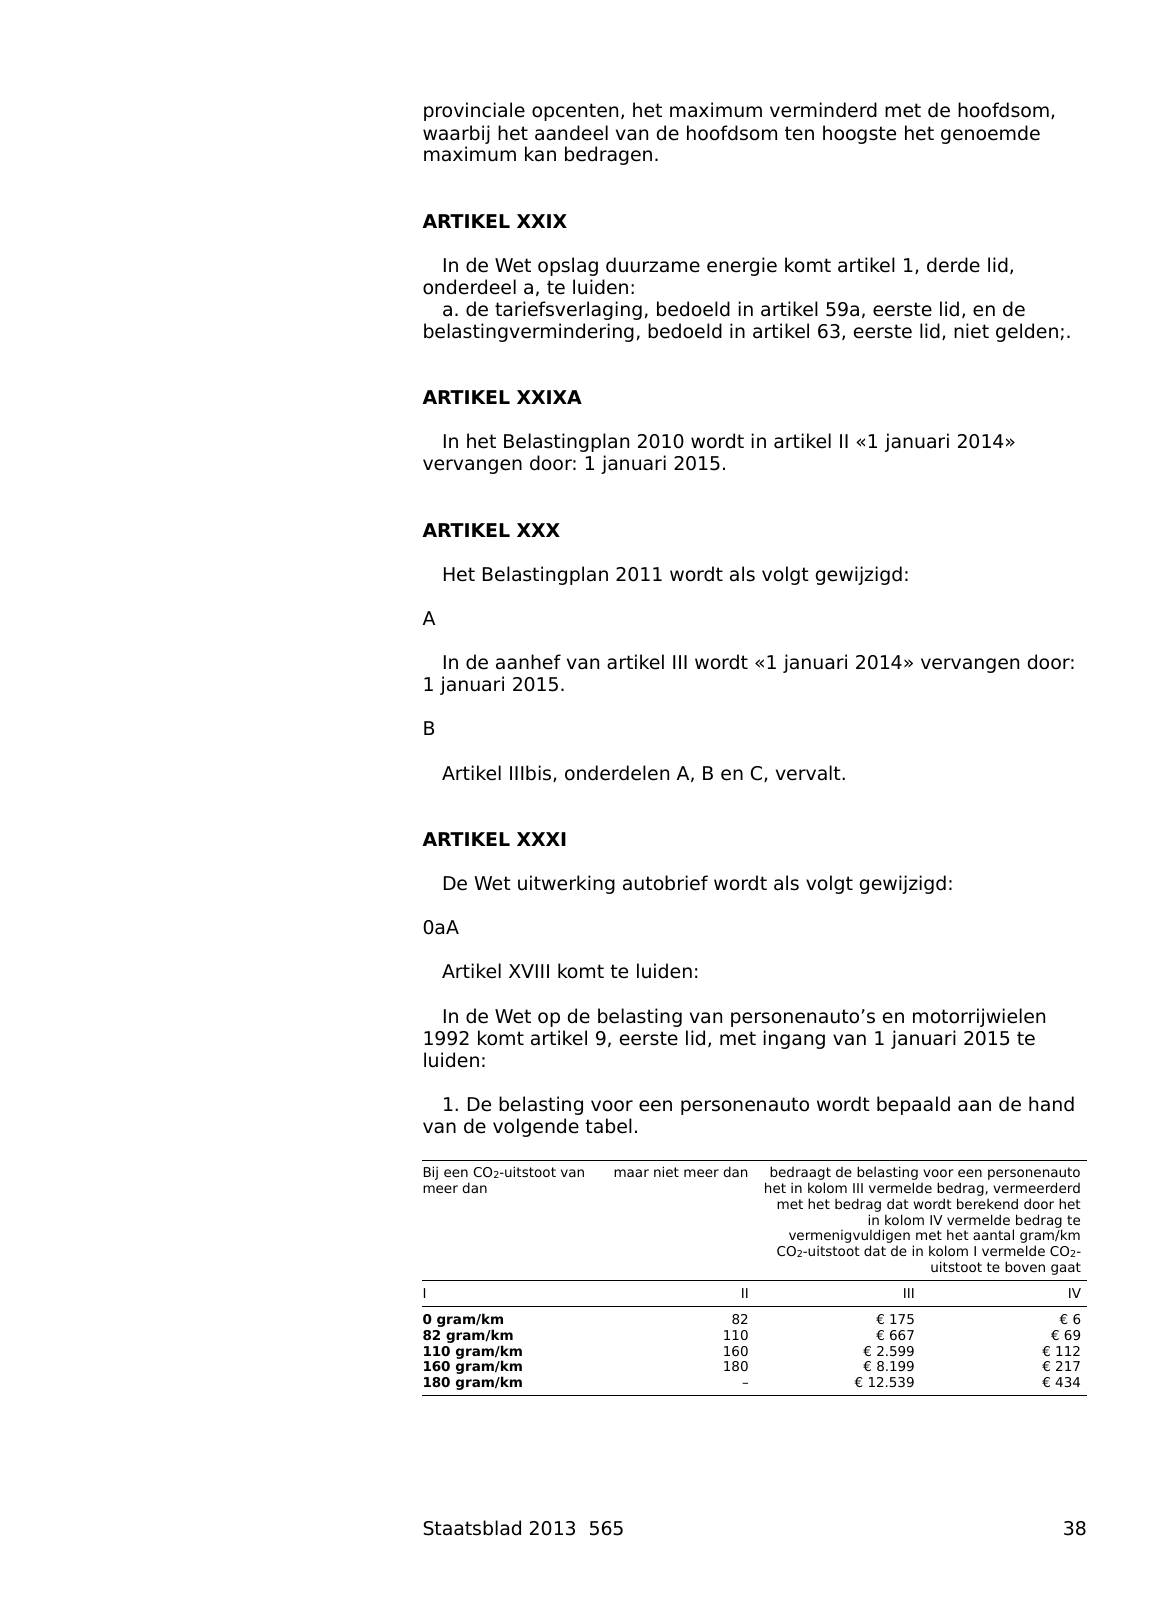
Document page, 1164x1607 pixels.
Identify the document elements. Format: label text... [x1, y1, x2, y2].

table_cell 110 gram/km [422, 1343, 588, 1359]
text Artikel IIIbis, onderdelen A, B en C, vervalt. [422, 762, 1087, 784]
table_cell € 175 [754, 1307, 921, 1328]
table_cell € 69 [921, 1328, 1087, 1343]
text De Wet uitwerking autobrief wordt als volgt gewijzigd: [422, 873, 1087, 895]
table_cell € 12.539 [754, 1375, 921, 1395]
table_cell IV [921, 1281, 1087, 1306]
table_cell I [422, 1281, 588, 1306]
subtitle ARTIKEL XXIX [422, 211, 1087, 233]
text B [422, 718, 1087, 740]
table_cell 110 [588, 1328, 754, 1343]
table_cell III [754, 1281, 921, 1306]
table_cell € 217 [921, 1359, 1087, 1375]
text In de Wet op de belasting van personenauto’s en motorrijwielen 1992 komt artikel 9, eerste lid, met ingang van 1 januari 2015 te luiden: [422, 1006, 1087, 1071]
text A [422, 608, 1087, 630]
text 1. De belasting voor een personenauto wordt bepaald aan de hand van de volgende tabel. [422, 1094, 1087, 1138]
text a. de tariefsverlaging, bedoeld in artikel 59a, eerste lid, en de belastingvermindering, bedoeld in artikel 63, eerste lid, niet gelden;. [422, 299, 1087, 343]
table_cell € 434 [921, 1375, 1087, 1395]
table_cell € 112 [921, 1343, 1087, 1359]
table_cell 0 gram/km [422, 1307, 588, 1328]
table_cell € 667 [754, 1328, 921, 1343]
text 0aA [422, 917, 1087, 939]
table_cell 180 gram/km [422, 1375, 588, 1395]
table_header bedraagt de belasting voor een personenauto het in kolom III vermelde bedrag, vermeerderd met het bedrag dat wordt berekend door het in kolom IV vermelde bedrag te vermenigvuldigen met het aantal gram/km CO2-uitstoot dat de in kolom I vermelde CO2-uitstoot te boven gaat [754, 1161, 1087, 1280]
table_cell II [588, 1281, 754, 1306]
text In het Belastingplan 2010 wordt in artikel II «1 januari 2014» vervangen door: 1 januari 2015. [422, 431, 1087, 475]
text provinciale opcenten, het maximum verminderd met de hoofdsom, waarbij het aandeel van de hoofdsom ten hoogste het genoemde maximum kan bedragen. [422, 100, 1087, 166]
table_cell 82 [588, 1307, 754, 1328]
text Artikel XVIII komt te luiden: [422, 961, 1087, 983]
text Het Belastingplan 2011 wordt als volgt gewijzigd: [422, 564, 1087, 586]
subtitle ARTIKEL XXXI [422, 829, 1087, 851]
text In de aanhef van artikel III wordt «1 januari 2014» vervangen door: 1 januari 2015. [422, 652, 1087, 696]
subtitle ARTIKEL XXX [422, 520, 1087, 542]
table_header maar niet meer dan [588, 1161, 754, 1280]
table_cell 160 [588, 1343, 754, 1359]
table_header Bij een CO2-uitstoot van meer dan [422, 1161, 588, 1280]
table_cell 160 gram/km [422, 1359, 588, 1375]
table_cell – [588, 1375, 754, 1395]
table_cell 180 [588, 1359, 754, 1375]
table_cell 82 gram/km [422, 1328, 588, 1343]
table_cell € 6 [921, 1307, 1087, 1328]
table_cell € 2.599 [754, 1343, 921, 1359]
table_cell € 8.199 [754, 1359, 921, 1375]
subtitle ARTIKEL XXIXA [422, 387, 1087, 409]
text In de Wet opslag duurzame energie komt artikel 1, derde lid, onderdeel a, te luiden: [422, 255, 1087, 299]
